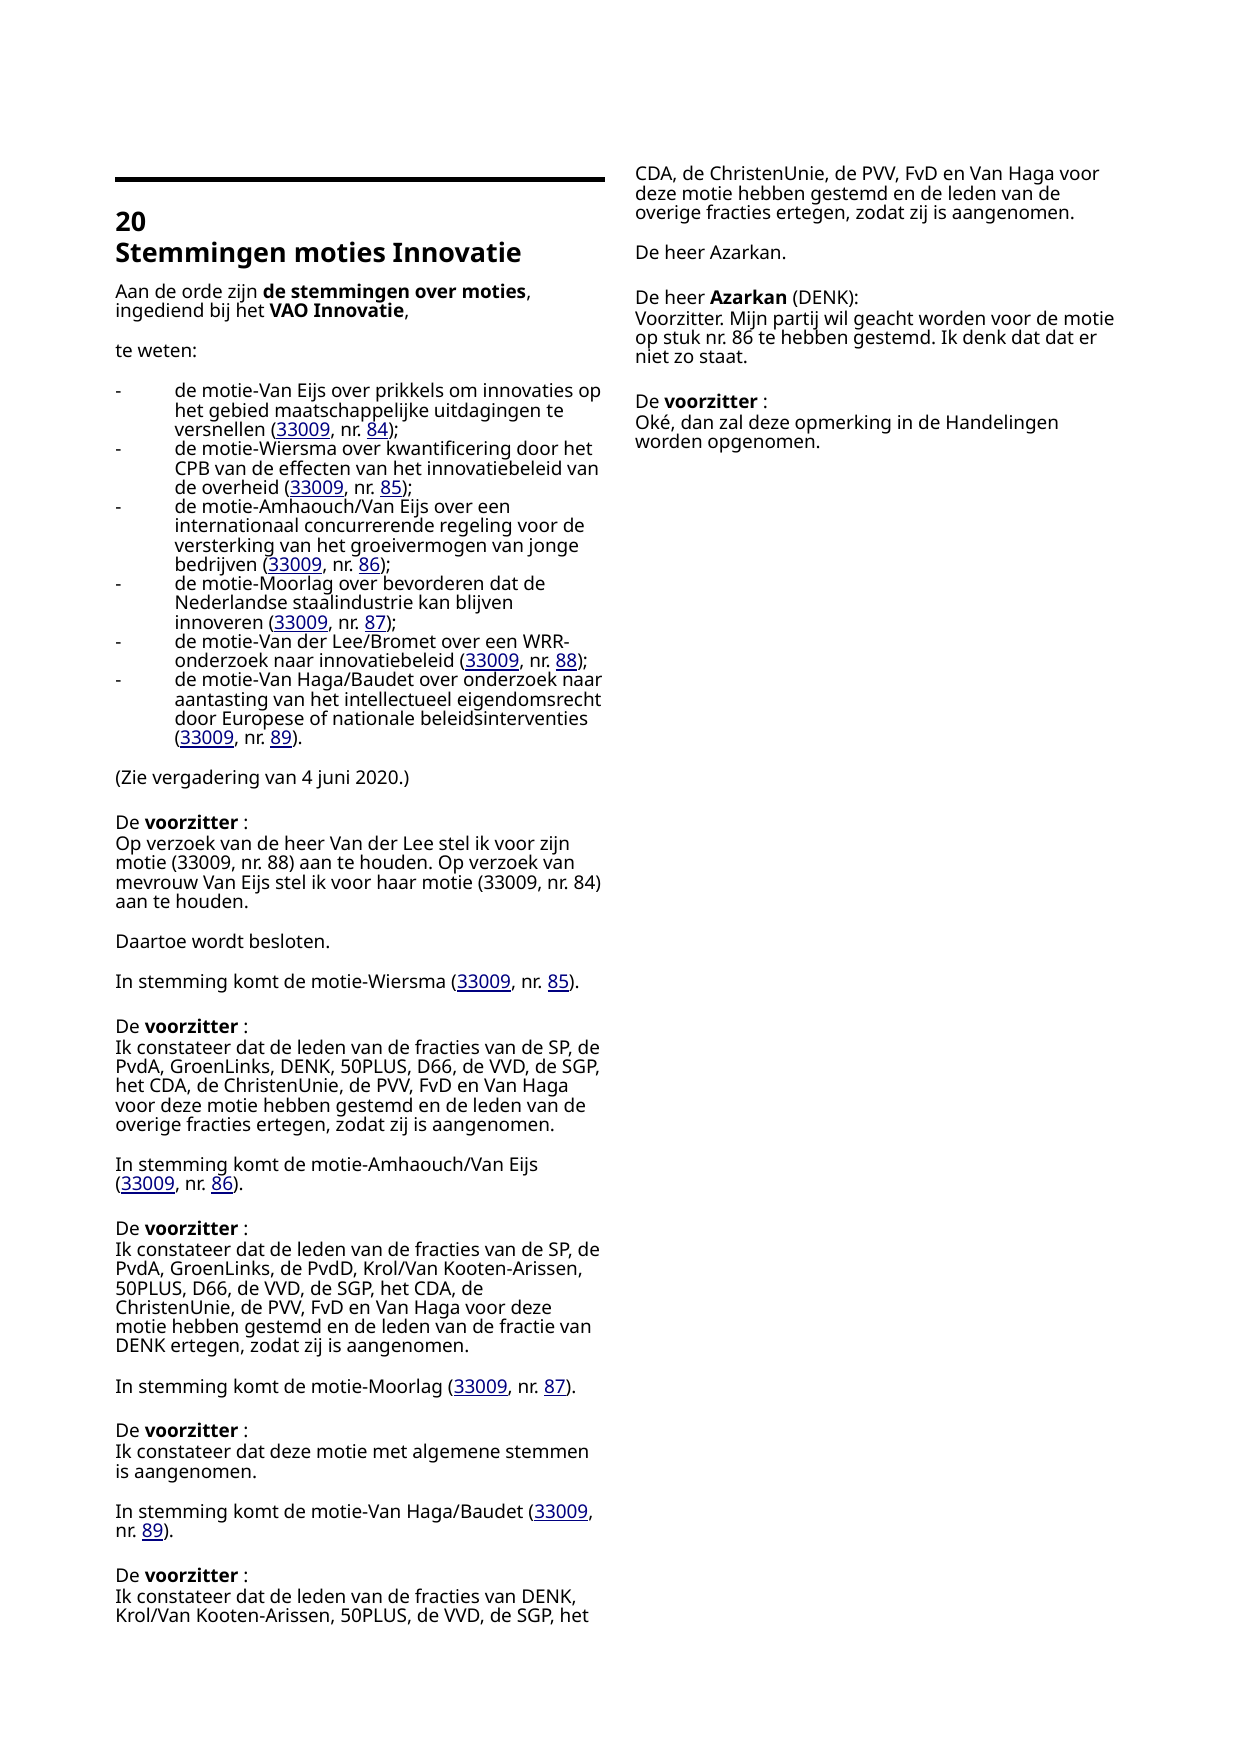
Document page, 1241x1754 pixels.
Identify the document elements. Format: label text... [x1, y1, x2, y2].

text In stemming komt de motie-Wiersma (33009, nr. 85). [115, 973, 605, 992]
text te weten: [115, 342, 605, 362]
text Ik constateer dat de leden van de fracties van de SP, de PvdA, GroenLinks, DENK, 50PLUS, D66, de VVD, de SGP, het CDA, de ChristenUnie, de PVV, FvD en Van Haga voor deze motie hebben gestemd en de leden van de overige fracties ertegen, zodat zij is aangenomen. [115, 1039, 605, 1135]
text CDA, de ChristenUnie, de PVV, FvD en Van Haga voor deze motie hebben gestemd en de leden van de overige fracties ertegen, zodat zij is aangenomen. [635, 165, 1125, 223]
list de motie-Moorlag over bevorderen dat de Nederlandse staalindustrie kan blijven innoveren (33009, nr. 87); [115, 575, 605, 633]
text De voorzitter : [115, 1418, 605, 1443]
text De voorzitter : [635, 388, 1125, 414]
text Voorzitter. Mijn partij wil geacht worden voor de motie op stuk nr. 86 te hebben gestemd. Ik denk dat dat er niet zo staat. [635, 310, 1125, 368]
list de motie-Amhaouch/Van Eijs over een internationaal concurrerende regeling voor de versterking van het groeivermogen van jonge bedrijven (33009, nr. 86); [115, 498, 605, 575]
text De heer Azarkan (DENK): [635, 284, 1125, 310]
text In stemming komt de motie-Moorlag (33009, nr. 87). [115, 1378, 605, 1397]
text Aan de orde zijn de stemmingen over moties, ingediend bij het VAO Innovatie, [115, 283, 605, 322]
text Ik constateer dat de leden van de fracties van de SP, de PvdA, GroenLinks, de PvdD, Krol/Van Kooten-Arissen, 50PLUS, D66, de VVD, de SGP, het CDA, de ChristenUnie, de PVV, FvD en Van Haga voor deze motie hebben gestemd en de leden van de fractie van DENK ertegen, zodat zij is aangenomen. [115, 1241, 605, 1357]
text De voorzitter : [115, 1013, 605, 1039]
list de motie-Wiersma over kwantificering door het CPB van de effecten van het innovatiebeleid van de overheid (33009, nr. 85); [115, 440, 605, 498]
text De voorzitter : [115, 809, 605, 835]
list de motie-Van der Lee/Bromet over een WRR-onderzoek naar innovatiebeleid (33009, nr. 88); [115, 633, 605, 671]
text In stemming komt de motie-Van Haga/Baudet (33009, nr. 89). [115, 1503, 605, 1541]
text De voorzitter : [115, 1215, 605, 1241]
text De heer Azarkan. [635, 244, 1125, 263]
text Daartoe wordt besloten. [115, 933, 605, 952]
text Op verzoek van de heer Van der Lee stel ik voor zijn motie (33009, nr. 88) aan te houden. Op verzoek van mevrouw Van Eijs stel ik voor haar motie (33009, nr. 84) aan te houden. [115, 835, 605, 912]
text Ik constateer dat de leden van de fracties van DENK, Krol/Van Kooten-Arissen, 50PLUS, de VVD, de SGP, het [115, 1588, 605, 1626]
text 20 [115, 203, 605, 239]
text In stemming komt de motie-Amhaouch/Van Eijs (33009, nr. 86). [115, 1156, 605, 1194]
text Stemmingen moties Innovatie [115, 239, 605, 283]
list de motie-Van Haga/Baudet over onderzoek naar aantasting van het intellectueel eigendomsrecht door Europese of nationale beleidsinterventies (33009, nr. 89). [115, 671, 605, 748]
text (Zie vergadering van 4 juni 2020.) [115, 769, 605, 788]
text Ik constateer dat deze motie met algemene stemmen is aangenomen. [115, 1443, 605, 1482]
list de motie-Van Eijs over prikkels om innovaties op het gebied maatschappelijke uitdagingen te versnellen (33009, nr. 84); [115, 382, 605, 440]
text Oké, dan zal deze opmerking in de Handelingen worden opgenomen. [635, 414, 1125, 453]
text De voorzitter : [115, 1562, 605, 1588]
